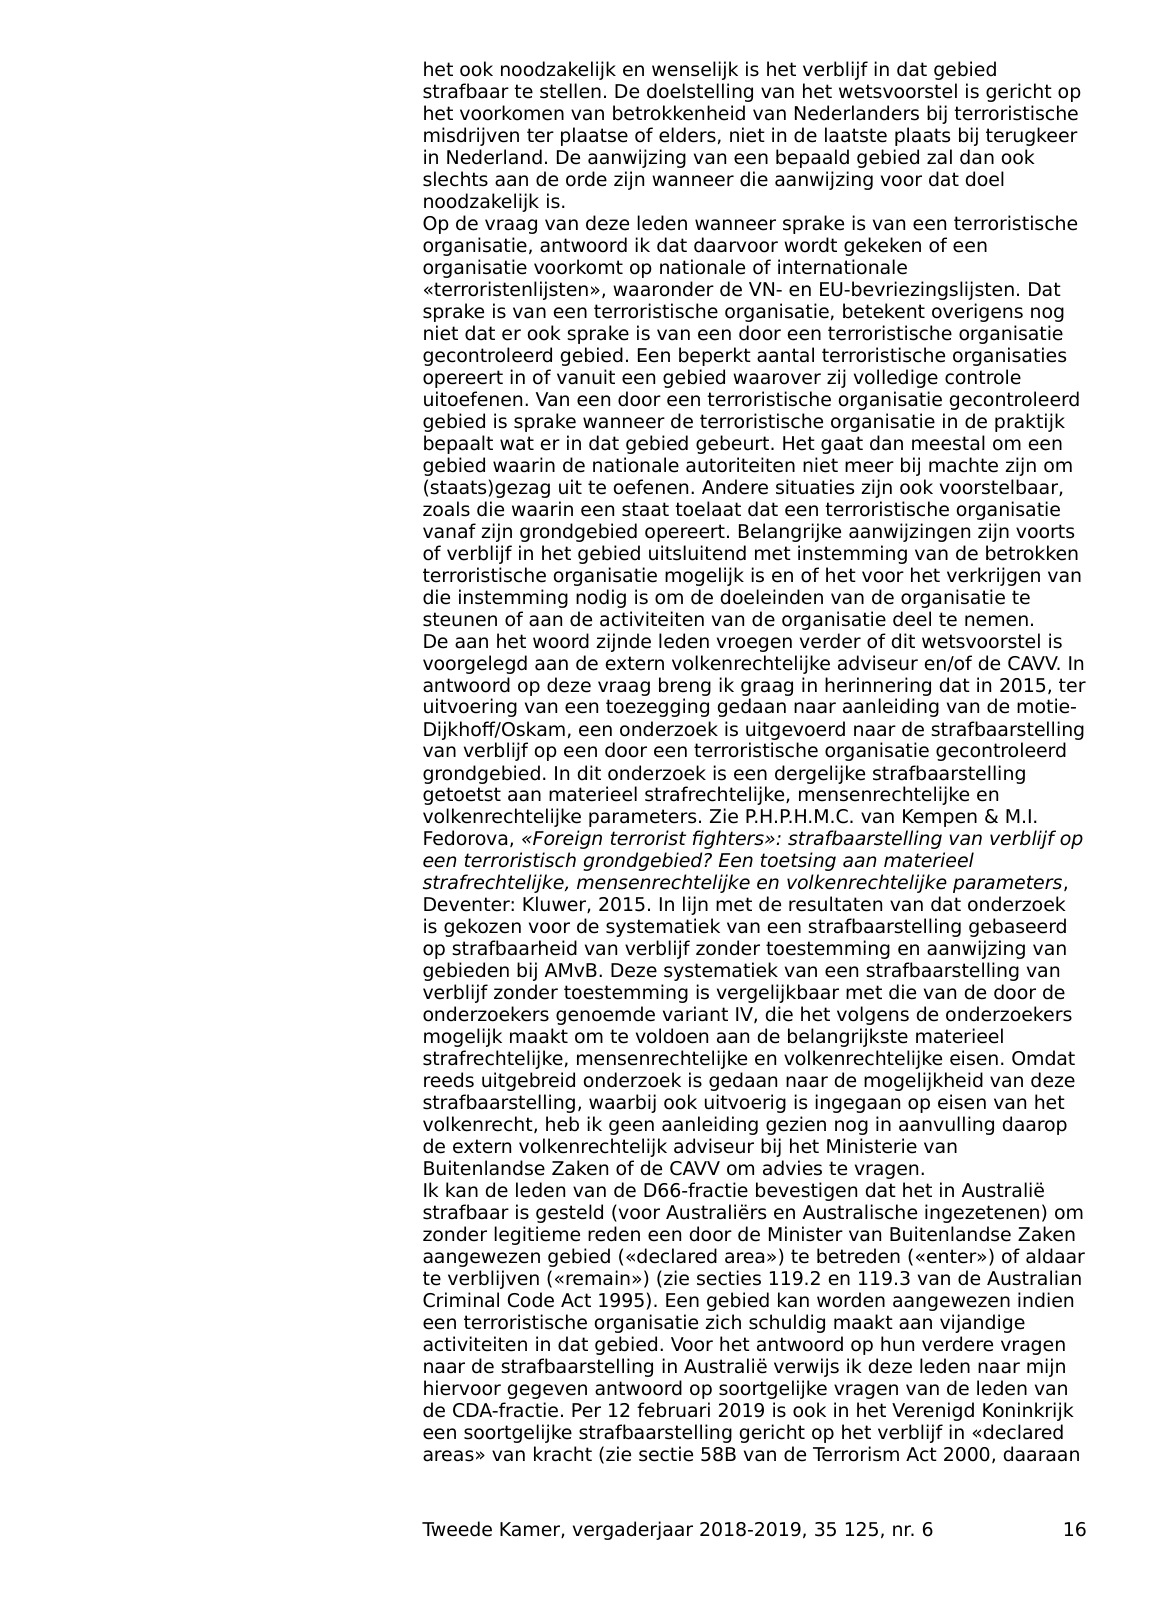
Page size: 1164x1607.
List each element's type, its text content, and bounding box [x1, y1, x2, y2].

text De aan het woord zijnde leden vroegen verder of dit wetsvoorstel is voorgelegd aan de extern volkenrechtelijke adviseur en/of de CAVV. In antwoord op deze vraag breng ik graag in herinnering dat in 2015, ter uitvoering van een toezegging gedaan naar aanleiding van de motie-Dijkhoff/Oskam, een onderzoek is uitgevoerd naar de strafbaarstelling van verblijf op een door een terroristische organisatie gecontroleerd grondgebied. In dit onderzoek is een dergelijke strafbaarstelling getoetst aan materieel strafrechtelijke, mensenrechtelijke en volkenrechtelijke parameters. Zie P.H.P.H.M.C. van Kempen & M.I. Fedorova, «Foreign terrorist fighters»: strafbaarstelling van verblijf op een terroristisch grondgebied? Een toetsing aan materieel strafrechtelijke, mensenrechtelijke en volkenrechtelijke parameters, Deventer: Kluwer, 2015. In lijn met de resultaten van dat onderzoek is gekozen voor de systematiek van een strafbaarstelling gebaseerd op strafbaarheid van verblijf zonder toestemming en aanwijzing van gebieden bij AMvB. Deze systematiek van een strafbaarstelling van verblijf zonder toestemming is vergelijkbaar met die van de door de onderzoekers genoemde variant IV, die het volgens de onderzoekers mogelijk maakt om te voldoen aan de belangrijkste materieel strafrechtelijke, mensenrechtelijke en volkenrechtelijke eisen. Omdat reeds uitgebreid onderzoek is gedaan naar de mogelijkheid van deze strafbaarstelling, waarbij ook uitvoerig is ingegaan op eisen van het volkenrecht, heb ik geen aanleiding gezien nog in aanvulling daarop de extern volkenrechtelijk adviseur bij het Ministerie van Buitenlandse Zaken of de CAVV om advies te vragen. [422, 631, 1087, 1180]
text Op de vraag van deze leden wanneer sprake is van een terroristische organisatie, antwoord ik dat daarvoor wordt gekeken of een organisatie voorkomt op nationale of internationale «terroristenlijsten», waaronder de VN- en EU-bevriezingslijsten. Dat sprake is van een terroristische organisatie, betekent overigens nog niet dat er ook sprake is van een door een terroristische organisatie gecontroleerd gebied. Een beperkt aantal terroristische organisaties opereert in of vanuit een gebied waarover zij volledige controle uitoefenen. Van een door een terroristische organisatie gecontroleerd gebied is sprake wanneer de terroristische organisatie in de praktijk bepaalt wat er in dat gebied gebeurt. Het gaat dan meestal om een gebied waarin de nationale autoriteiten niet meer bij machte zijn om (staats)gezag uit te oefenen. Andere situaties zijn ook voorstelbaar, zoals die waarin een staat toelaat dat een terroristische organisatie vanaf zijn grondgebied opereert. Belangrijke aanwijzingen zijn voorts of verblijf in het gebied uitsluitend met instemming van de betrokken terroristische organisatie mogelijk is en of het voor het verkrijgen van die instemming nodig is om de doeleinden van de organisatie te steunen of aan de activiteiten van de organisatie deel te nemen. [422, 213, 1087, 631]
text Ik kan de leden van de D66-fractie bevestigen dat het in Australië strafbaar is gesteld (voor Australiërs en Australische ingezetenen) om zonder legitieme reden een door de Minister van Buitenlandse Zaken aangewezen gebied («declared area») te betreden («enter») of aldaar te verblijven («remain») (zie secties 119.2 en 119.3 van de Australian Criminal Code Act 1995). Een gebied kan worden aangewezen indien een terroristische organisatie zich schuldig maakt aan vijandige activiteiten in dat gebied. Voor het antwoord op hun verdere vragen naar de strafbaarstelling in Australië verwijs ik deze leden naar mijn hiervoor gegeven antwoord op soortgelijke vragen van de leden van de CDA-fractie. Per 12 februari 2019 is ook in het Verenigd Koninkrijk een soortgelijke strafbaarstelling gericht op het verblijf in «declared areas» van kracht (zie sectie 58B van de Terrorism Act 2000, daaraan [422, 1180, 1087, 1466]
text het ook noodzakelijk en wenselijk is het verblijf in dat gebied strafbaar te stellen. De doelstelling van het wetsvoorstel is gericht op het voorkomen van betrokkenheid van Nederlanders bij terroristische misdrijven ter plaatse of elders, niet in de laatste plaats bij terugkeer in Nederland. De aanwijzing van een bepaald gebied zal dan ook slechts aan de orde zijn wanneer die aanwijzing voor dat doel noodzakelijk is. [422, 59, 1087, 213]
